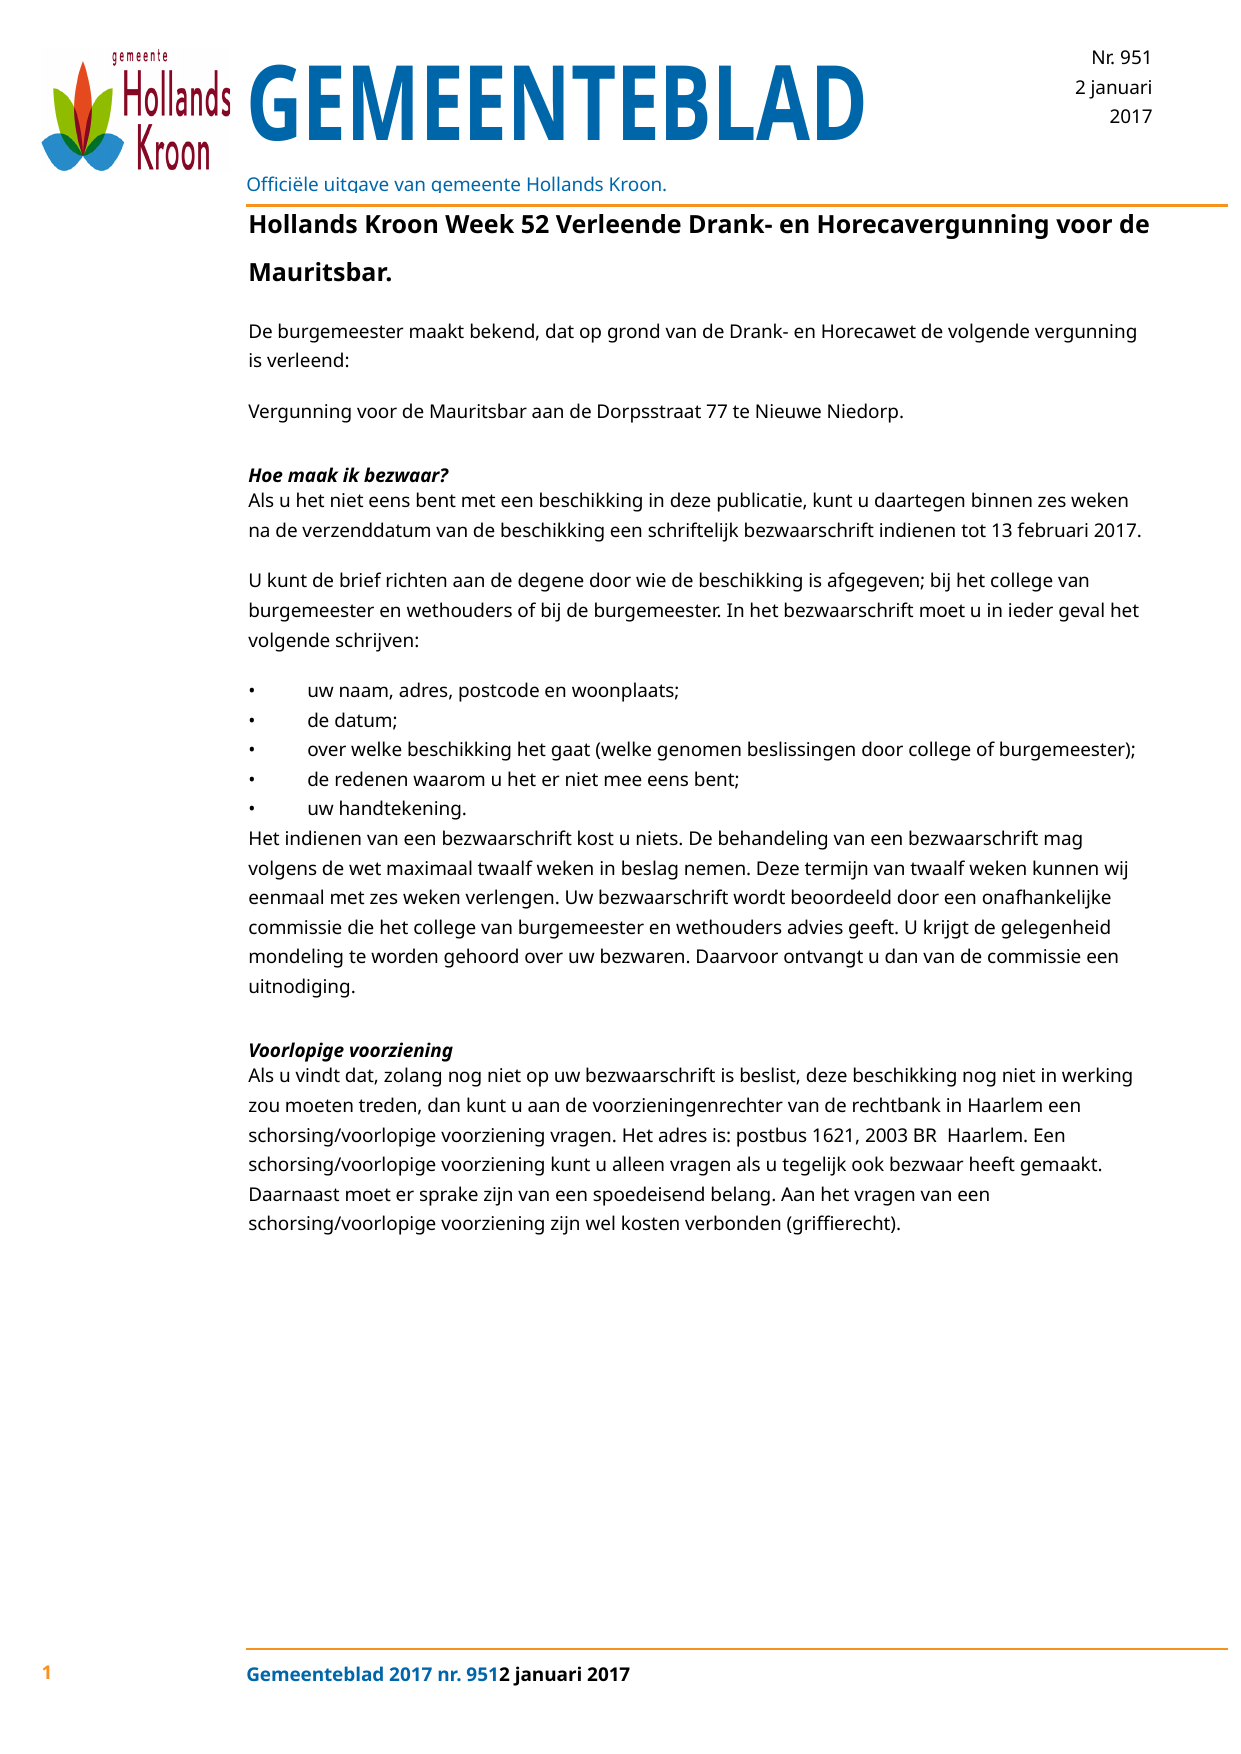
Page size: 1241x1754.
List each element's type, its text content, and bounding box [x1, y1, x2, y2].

text De burgemeester maakt bekend, dat op grond van de Drank- en Horecawet de volgende vergunning is verleend: [248, 318, 1152, 373]
text Voorlopige voorziening [248, 1037, 1152, 1063]
list de redenen waarom u het er niet mee eens bent; [248, 766, 1152, 792]
text Als u vindt dat, zolang nog niet op uw bezwaarschrift is beslist, deze beschikking nog niet in werking zou moeten treden, dan kunt u aan de voorzieningenrechter van de rechtbank in Haarlem een schorsing/voorlopige voorziening vragen. Het adres is: postbus 1621, 2003 BR Haarlem. Een schorsing/voorlopige voorziening kunt u alleen vragen als u tegelijk ook bezwaar heeft gemaakt. Daarnaast moet er sprake zijn van een spoedeisend belang. Aan het vragen van een schorsing/voorlopige voorziening zijn wel kosten verbonden (griffierecht). [248, 1063, 1152, 1236]
text U kunt de brief richten aan de degene door wie de beschikking is afgegeven; bij het college van burgemeester en wethouders of bij de burgemeester. In het bezwaarschrift moet u in ieder geval het volgende schrijven: [248, 568, 1152, 652]
list de datum; [248, 707, 1152, 732]
text Vergunning voor de Mauritsbar aan de Dorpsstraat 77 te Nieuwe Niedorp. [248, 398, 1152, 424]
text Het indienen van een bezwaarschrift kost u niets. De behandeling van een bezwaarschrift mag volgens de wet maximaal twaalf weken in beslag nemen. Deze termijn van twaalf weken kunnen wij eenmaal met zes weken verlengen. Uw bezwaarschrift wordt beoordeeld door een onafhankelijke commissie die het college van burgemeester en wethouders advies geeft. U krijgt de gelegenheid mondeling te worden gehoord over uw bezwaren. Daarvoor ontvangt u dan van de commissie een uitnodiging. [248, 825, 1152, 999]
text Hollands Kroon Week 52 Verleende Drank- en Horecavergunning voor de Mauritsbar. [248, 207, 1152, 288]
list over welke beschikking het gaat (welke genomen beslissingen door college of burgemeester); [248, 736, 1152, 762]
text Hoe maak ik bezwaar? [248, 462, 1152, 488]
list uw naam, adres, postcode en woonplaats; [248, 677, 1152, 703]
picture [41, 47, 231, 172]
list uw handtekening. [248, 796, 1152, 821]
text Als u het niet eens bent met een beschikking in deze publicatie, kunt u daartegen binnen zes weken na de verzenddatum van de beschikking een schriftelijk bezwaarschrift indienen tot 13 februari 2017. [248, 488, 1152, 543]
